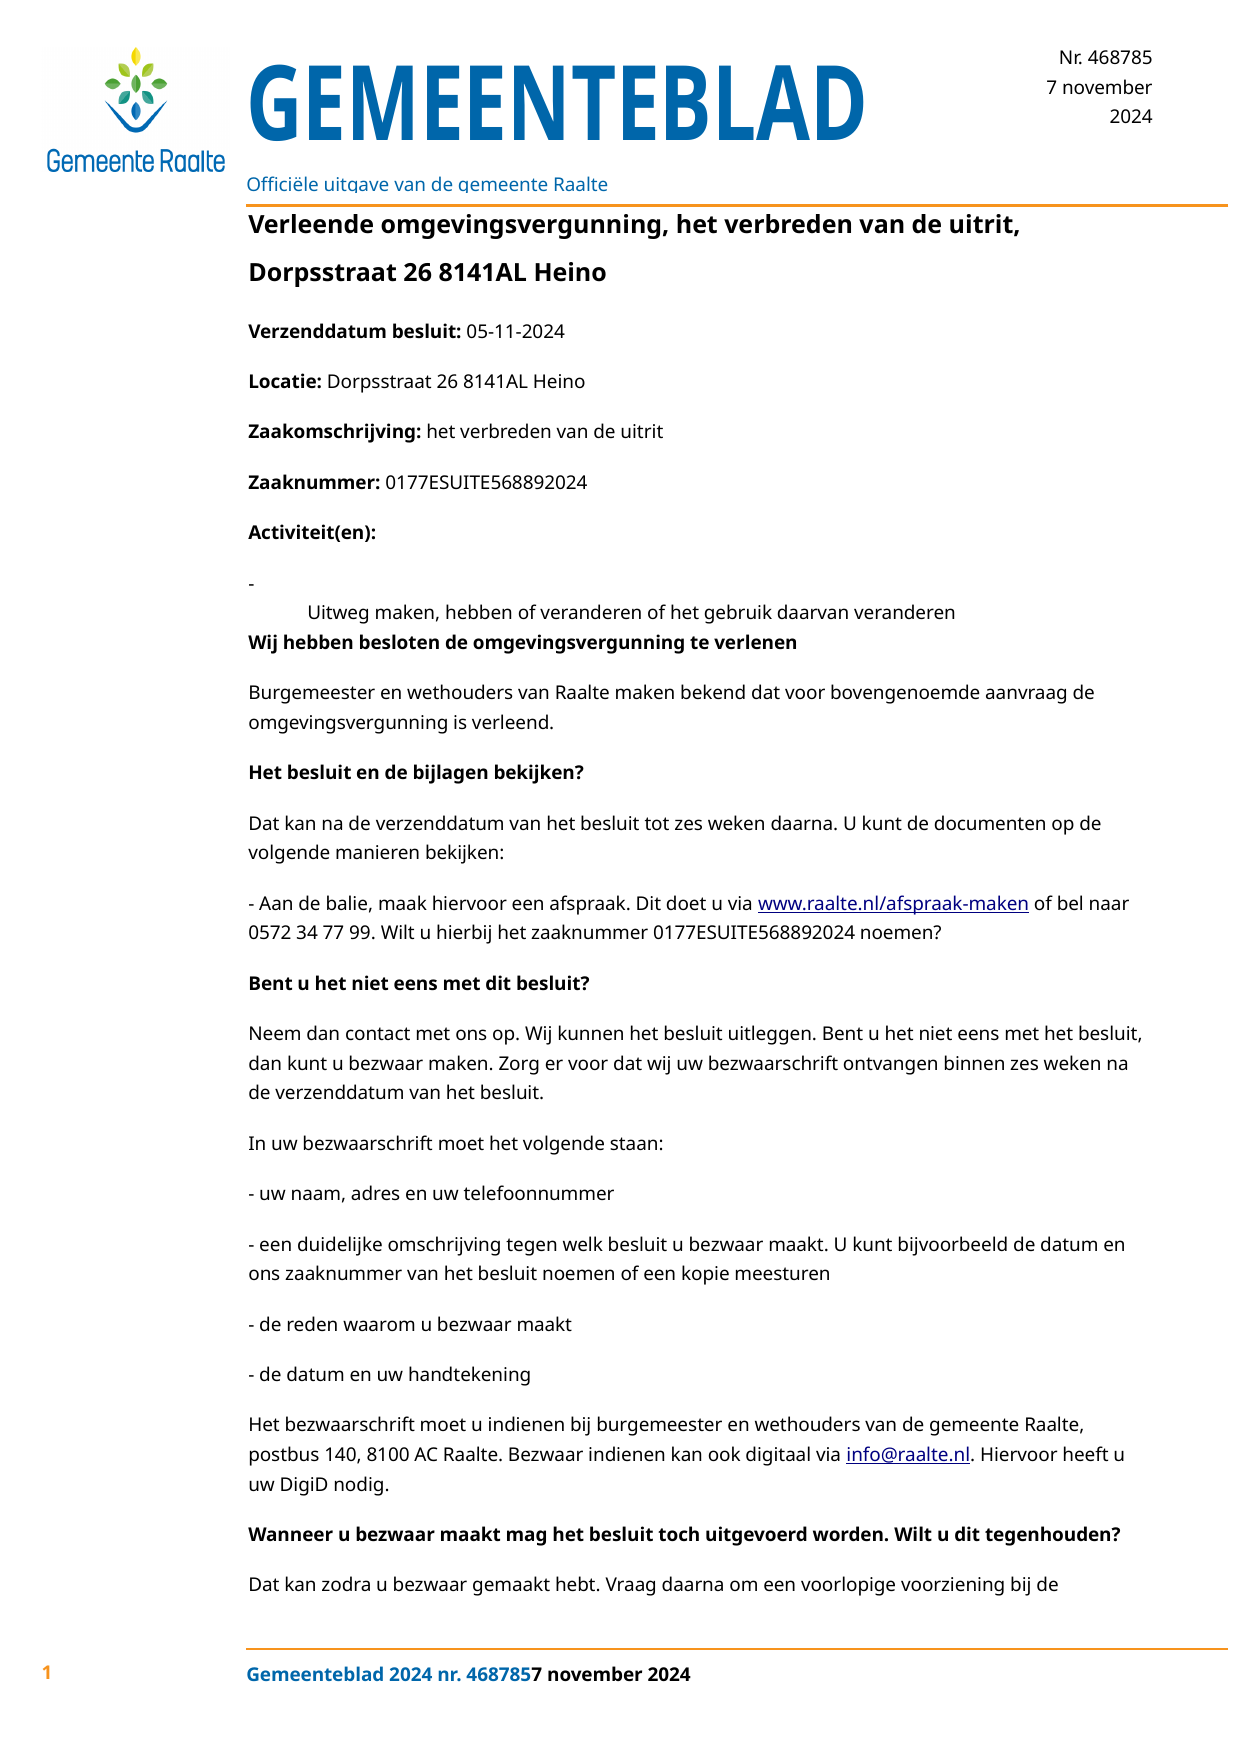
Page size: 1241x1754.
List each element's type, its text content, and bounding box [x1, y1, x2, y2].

text Wij hebben besloten de omgevingsvergunning te verlenen [248, 629, 1152, 655]
list Uitweg maken, hebben of veranderen of het gebruik daarvan veranderen [248, 599, 1152, 625]
text Dat kan na de verzenddatum van het besluit tot zes weken daarna. U kunt de documenten op de volgende manieren bekijken: [248, 810, 1152, 865]
text Zaaknummer: 0177ESUITE568892024 [248, 469, 1152, 495]
text Het bezwaarschrift moet u indienen bij burgemeester en wethouders van de gemeente Raalte, postbus 140, 8100 AC Raalte. Bezwaar indienen kan ook digitaal via info@raalte.nl. Hiervoor heeft u uw DigiD nodig. [248, 1412, 1152, 1497]
text - een duidelijke omschrijving tegen welk besluit u bezwaar maakt. U kunt bijvoorbeeld de datum en ons zaaknummer van het besluit noemen of een kopie meesturen [248, 1231, 1152, 1286]
text Locatie: Dorpsstraat 26 8141AL Heino [248, 368, 1152, 394]
text Neem dan contact met ons op. Wij kunnen het besluit uitleggen. Bent u het niet eens met het besluit, dan kunt u bezwaar maken. Zorg er voor dat wij uw bezwaarschrift ontvangen binnen zes weken na de verzenddatum van het besluit. [248, 1020, 1152, 1105]
text - uw naam, adres en uw telefoonnummer [248, 1180, 1152, 1206]
text Verleende omgevingsvergunning, het verbreden van de uitrit, Dorpsstraat 26 8141AL Heino [248, 207, 1152, 288]
text In uw bezwaarschrift moet het volgende staan: [248, 1130, 1152, 1156]
text Dat kan zodra u bezwaar gemaakt hebt. Vraag daarna om een voorlopige voorziening bij de [248, 1572, 1152, 1597]
text Wanneer u bezwaar maakt mag het besluit toch uitgevoerd worden. Wilt u dit tegenhouden? [248, 1521, 1152, 1547]
text Het besluit en de bijlagen bekijken? [248, 759, 1152, 785]
text - Aan de balie, maak hiervoor een afspraak. Dit doet u via www.raalte.nl/afspraak-maken of bel naar 0572 34 77 99. Wilt u hierbij het zaaknummer 0177ESUITE568892024 noemen? [248, 890, 1152, 945]
text - de reden waarom u bezwaar maakt [248, 1311, 1152, 1337]
text Bent u het niet eens met dit besluit? [248, 970, 1152, 996]
text Zaakomschrijving: het verbreden van de uitrit [248, 419, 1152, 444]
text Verzenddatum besluit: 05-11-2024 [248, 318, 1152, 344]
text Burgemeester en wethouders van Raalte maken bekend dat voor bovengenoemde aanvraag de omgevingsvergunning is verleend. [248, 679, 1152, 735]
text Activiteit(en): [248, 519, 1152, 545]
picture [41, 47, 231, 172]
text - de datum en uw handtekening [248, 1361, 1152, 1387]
